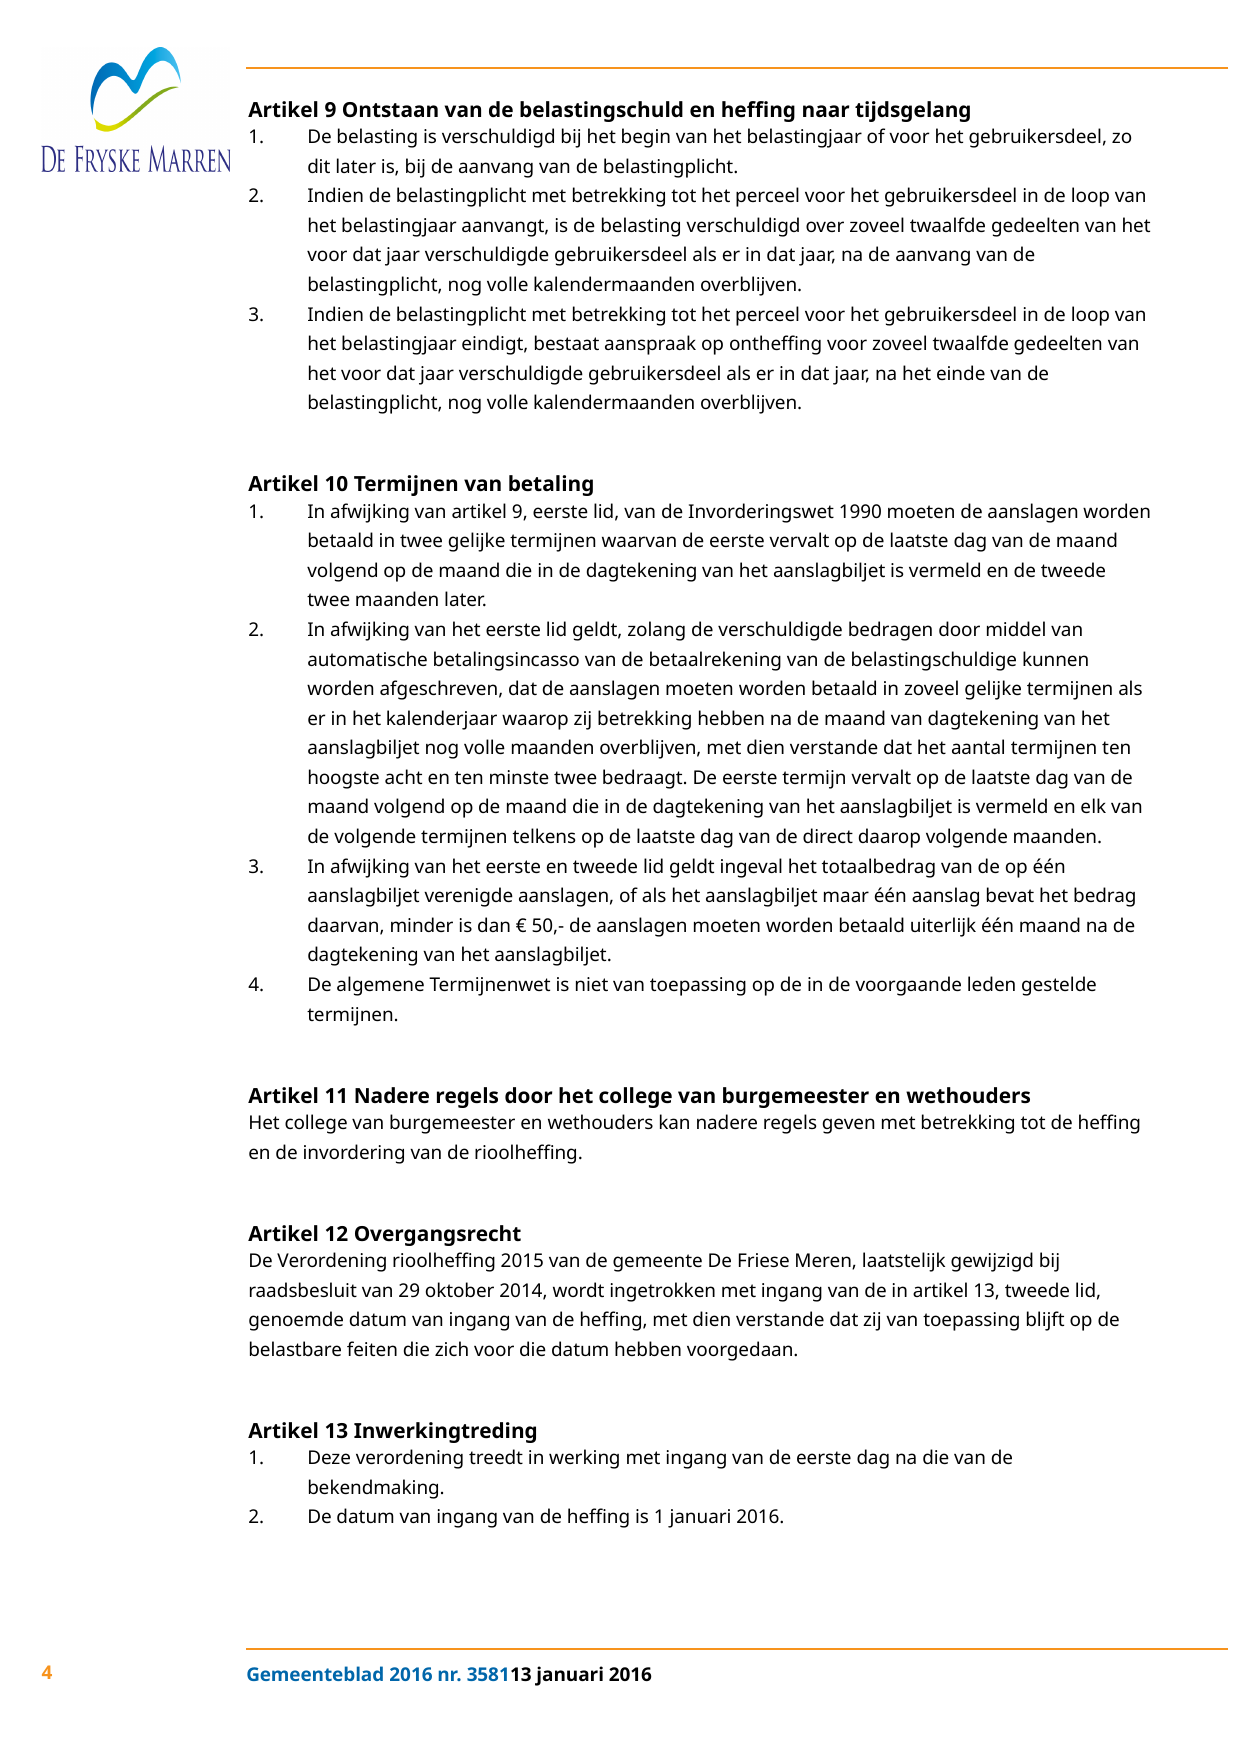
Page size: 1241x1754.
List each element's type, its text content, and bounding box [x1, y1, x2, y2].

text Artikel 10 Termijnen van betaling [248, 469, 1152, 498]
list In afwijking van artikel 9, eerste lid, van de Invorderingswet 1990 moeten de aanslagen worden betaald in twee gelijke termijnen waarvan de eerste vervalt op de laatste dag van de maand volgend op de maand die in de dagtekening van het aanslagbiljet is vermeld en de tweede twee maanden later. [248, 498, 1152, 612]
list In afwijking van het eerste lid geldt, zolang de verschuldigde bedragen door middel van automatische betalingsincasso van de betaalrekening van de belastingschuldige kunnen worden afgeschreven, dat de aanslagen moeten worden betaald in zoveel gelijke termijnen als er in het kalenderjaar waarop zij betrekking hebben na de maand van dagtekening van het aanslagbiljet nog volle maanden overblijven, met dien verstande dat het aantal termijnen ten hoogste acht en ten minste twee bedraagt. De eerste termijn vervalt op de laatste dag van de maand volgend op de maand die in de dagtekening van het aanslagbiljet is vermeld en elk van de volgende termijnen telkens op de laatste dag van de direct daarop volgende maanden. [248, 616, 1152, 849]
text Het college van burgemeester en wethouders kan nadere regels geven met betrekking tot de heffing en de invordering van de rioolheffing. [248, 1109, 1152, 1164]
text Artikel 13 Inwerkingtreding [248, 1416, 1152, 1444]
text Artikel 11 Nadere regels door het college van burgemeester en wethouders [248, 1081, 1152, 1109]
text De Verordening rioolheffing 2015 van de gemeente De Friese Meren, laatstelijk gewijzigd bij raadsbesluit van 29 oktober 2014, wordt ingetrokken met ingang van de in artikel 13, tweede lid, genoemde datum van ingang van de heffing, met dien verstande dat zij van toepassing blijft op de belastbare feiten die zich voor die datum hebben voorgedaan. [248, 1247, 1152, 1362]
text Artikel 9 Ontstaan van de belastingschuld en heffing naar tijdsgelang [248, 95, 1152, 123]
list In afwijking van het eerste en tweede lid geldt ingeval het totaalbedrag van de op één aanslagbiljet verenigde aanslagen, of als het aanslagbiljet maar één aanslag bevat het bedrag daarvan, minder is dan € 50,- de aanslagen moeten worden betaald uiterlijk één maand na de dagtekening van het aanslagbiljet. [248, 853, 1152, 967]
list De belasting is verschuldigd bij het begin van het belastingjaar of voor het gebruikersdeel, zo dit later is, bij de aanvang van de belastingplicht. [248, 123, 1152, 178]
list De algemene Termijnenwet is niet van toepassing op de in de voorgaande leden gestelde termijnen. [248, 971, 1152, 1027]
list Indien de belastingplicht met betrekking tot het perceel voor het gebruikersdeel in de loop van het belastingjaar eindigt, bestaat aanspraak op ontheffing voor zoveel twaalfde gedeelten van het voor dat jaar verschuldigde gebruikersdeel als er in dat jaar, na het einde van de belastingplicht, nog volle kalendermaanden overblijven. [248, 301, 1152, 415]
text Artikel 12 Overgangsrecht [248, 1219, 1152, 1247]
list Deze verordening treedt in werking met ingang van de eerste dag na die van de bekendmaking. [248, 1444, 1152, 1500]
list De datum van ingang van de heffing is 1 januari 2016. [248, 1504, 1152, 1529]
list Indien de belastingplicht met betrekking tot het perceel voor het gebruikersdeel in de loop van het belastingjaar aanvangt, is de belasting verschuldigd over zoveel twaalfde gedeelten van het voor dat jaar verschuldigde gebruikersdeel als er in dat jaar, na de aanvang van de belastingplicht, nog volle kalendermaanden overblijven. [248, 182, 1152, 297]
picture [41, 47, 231, 172]
